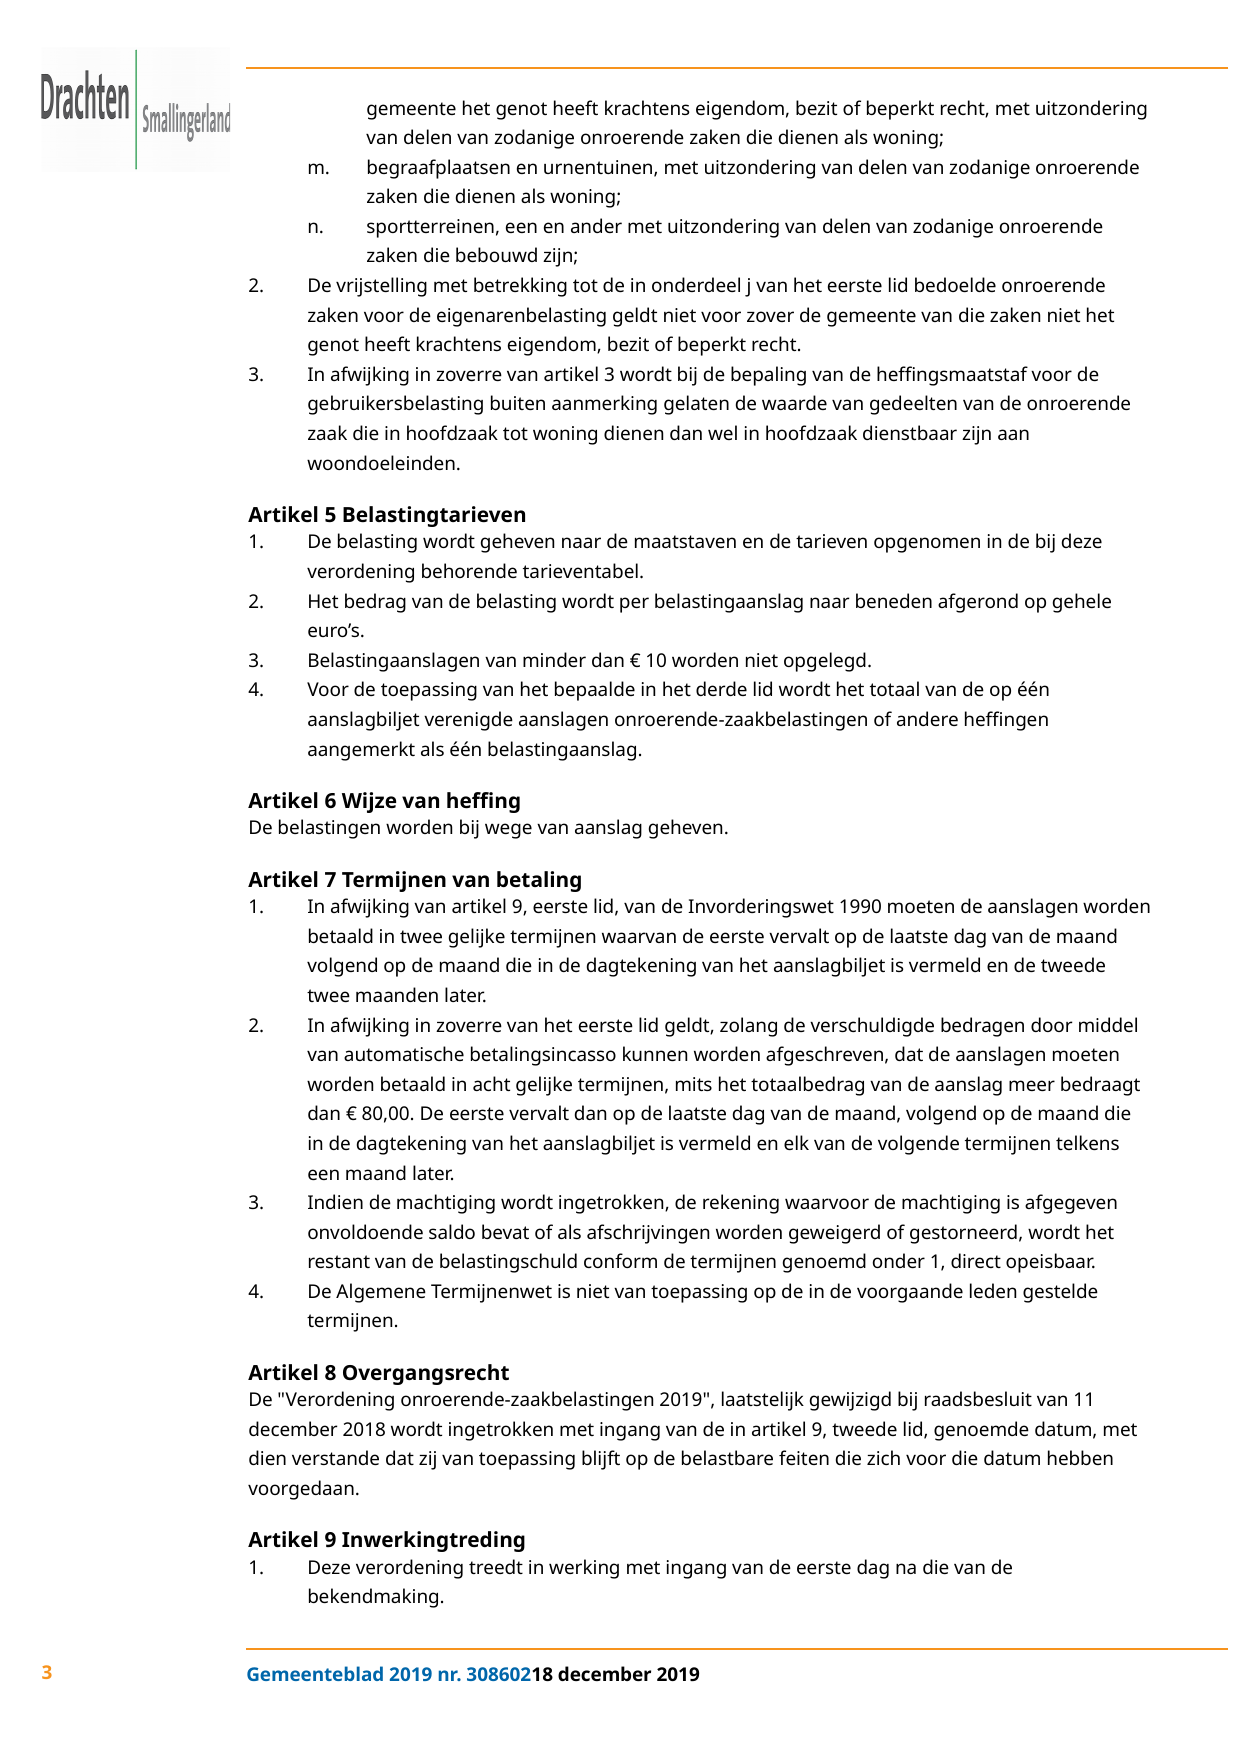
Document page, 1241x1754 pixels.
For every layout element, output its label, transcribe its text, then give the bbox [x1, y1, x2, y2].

text Artikel 7 Termijnen van betaling [248, 865, 1152, 893]
text Artikel 9 Inwerkingtreding [248, 1526, 1152, 1554]
list De belasting wordt geheven naar de maatstaven en de tarieven opgenomen in de bij deze verordening behorende tarieventabel. [248, 529, 1152, 584]
text Artikel 6 Wijze van heffing [248, 786, 1152, 814]
picture [41, 47, 231, 172]
list In afwijking in zoverre van artikel 3 wordt bij de bepaling van de heffingsmaatstaf voor de gebruikersbelasting buiten aanmerking gelaten de waarde van gedeelten van de onroerende zaak die in hoofdzaak tot woning dienen dan wel in hoofdzaak dienstbaar zijn aan woondoeleinden. [248, 361, 1152, 476]
text De "Verordening onroerende-zaakbelastingen 2019", laatstelijk gewijzigd bij raadsbesluit van 11 december 2018 wordt ingetrokken met ingang van de in artikel 9, tweede lid, genoemde datum, met dien verstande dat zij van toepassing blijft op de belastbare feiten die zich voor die datum hebben voorgedaan. [248, 1386, 1152, 1501]
text De belastingen worden bij wege van aanslag geheven. [248, 814, 1152, 840]
list begraafplaatsen en urnentuinen, met uitzondering van delen van zodanige onroerende zaken die dienen als woning; [307, 154, 1152, 209]
list gemeente het genot heeft krachtens eigendom, bezit of beperkt recht, met uitzondering van delen van zodanige onroerende zaken die dienen als woning; [307, 95, 1152, 150]
list sportterreinen, een en ander met uitzondering van delen van zodanige onroerende zaken die bebouwd zijn; [307, 213, 1152, 268]
list De vrijstelling met betrekking tot de in onderdeel j van het eerste lid bedoelde onroerende zaken voor de eigenarenbelasting geldt niet voor zover de gemeente van die zaken niet het genot heeft krachtens eigendom, bezit of beperkt recht. [248, 272, 1152, 357]
text Artikel 5 Belastingtarieven [248, 500, 1152, 529]
list In afwijking van artikel 9, eerste lid, van de Invorderingswet 1990 moeten de aanslagen worden betaald in twee gelijke termijnen waarvan de eerste vervalt op de laatste dag van de maand volgend op de maand die in de dagtekening van het aanslagbiljet is vermeld en de tweede twee maanden later. [248, 893, 1152, 1008]
list Voor de toepassing van het bepaalde in het derde lid wordt het totaal van de op één aanslagbiljet verenigde aanslagen onroerende-zaakbelastingen of andere heffingen aangemerkt als één belastingaanslag. [248, 677, 1152, 761]
list Deze verordening treedt in werking met ingang van de eerste dag na die van de bekendmaking. [248, 1554, 1152, 1609]
text Artikel 8 Overgangsrecht [248, 1358, 1152, 1386]
list De Algemene Termijnenwet is niet van toepassing op de in de voorgaande leden gestelde termijnen. [248, 1278, 1152, 1333]
list Belastingaanslagen van minder dan € 10 worden niet opgelegd. [248, 647, 1152, 673]
list Indien de machtiging wordt ingetrokken, de rekening waarvoor de machtiging is afgegeven onvoldoende saldo bevat of als afschrijvingen worden geweigerd of gestorneerd, wordt het restant van de belastingschuld conform de termijnen genoemd onder 1, direct opeisbaar. [248, 1189, 1152, 1274]
list In afwijking in zoverre van het eerste lid geldt, zolang de verschuldigde bedragen door middel van automatische betalingsincasso kunnen worden afgeschreven, dat de aanslagen moeten worden betaald in acht gelijke termijnen, mits het totaalbedrag van de aanslag meer bedraagt dan € 80,00. De eerste vervalt dan op de laatste dag van de maand, volgend op de maand die in de dagtekening van het aanslagbiljet is vermeld en elk van de volgende termijnen telkens een maand later. [248, 1012, 1152, 1185]
list Het bedrag van de belasting wordt per belastingaanslag naar beneden afgerond op gehele euro’s. [248, 588, 1152, 643]
